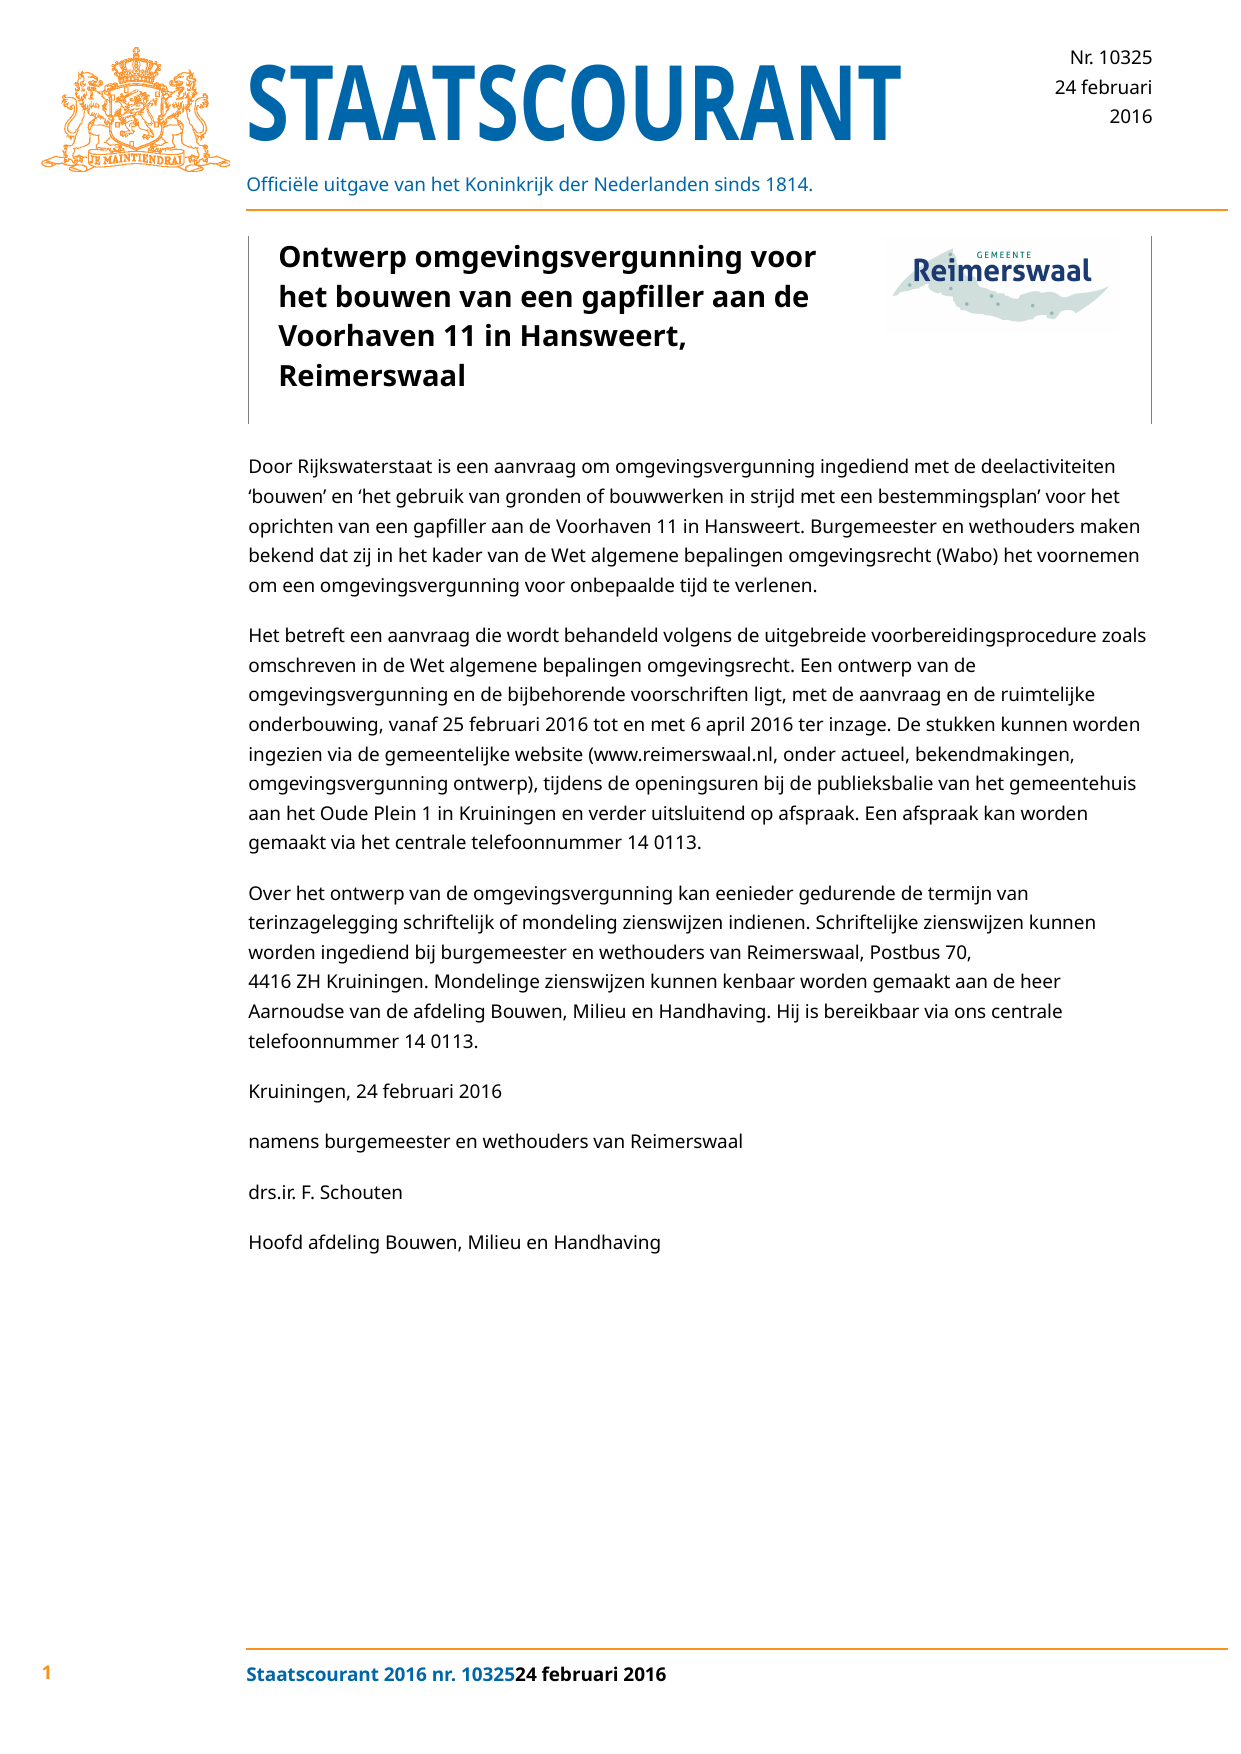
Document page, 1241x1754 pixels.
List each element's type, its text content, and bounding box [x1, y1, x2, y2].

text drs.ir. F. Schouten [248, 1179, 1152, 1205]
text namens burgemeester en wethouders van Reimerswaal [248, 1129, 1152, 1154]
text Het betreft een aanvraag die wordt behandeld volgens de uitgebreide voorbereidingsprocedure zoals omschreven in de Wet algemene bepalingen omgevingsrecht. Een ontwerp van de omgevingsvergunning en de bijbehorende voorschriften ligt, met de aanvraag en de ruimtelijke onderbouwing, vanaf 25 februari 2016 tot en met 6 april 2016 ter inzage. De stukken kunnen worden ingezien via de gemeentelijke website (www.reimerswaal.nl, onder actueel, bekendmakingen, omgevingsvergunning ontwerp), tijdens de openingsuren bij de publieksbalie van het gemeentehuis aan het Oude Plein 1 in Kruiningen en verder uitsluitend op afspraak. Een afspraak kan worden gemaakt via het centrale telefoonnummer 14 0113. [248, 622, 1152, 855]
text Hoofd afdeling Bouwen, Milieu en Handhaving [248, 1229, 1152, 1255]
table_header [850, 236, 1151, 424]
text Kruiningen, 24 februari 2016 [248, 1078, 1152, 1104]
table_header Ontwerp omgevingsvergunning voor het bouwen van een gapfiller aan de Voorhaven 11 in Hansweert, Reimerswaal [249, 236, 850, 424]
text Door Rijkswaterstaat is een aanvraag om omgevingsvergunning ingediend met de deelactiviteiten ‘bouwen’ en ‘het gebruik van gronden of bouwwerken in strijd met een bestemmingsplan’ voor het oprichten van een gapfiller aan de Voorhaven 11 in Hansweert. Burgemeester en wethouders maken bekend dat zij in het kader van de Wet algemene bepalingen omgevingsrecht (Wabo) het voornemen om een omgevingsvergunning voor onbepaalde tijd te verlenen. [248, 454, 1152, 598]
picture [882, 236, 1119, 334]
text Over het ontwerp van de omgevingsvergunning kan eenieder gedurende de termijn van terinzagelegging schriftelijk of mondeling zienswijzen indienen. Schriftelijke zienswijzen kunnen worden ingediend bij burgemeester en wethouders van Reimerswaal, Postbus 70, 4416 ZH Kruiningen. Mondelinge zienswijzen kunnen kenbaar worden gemaakt aan de heer Aarnoudse van de afdeling Bouwen, Milieu en Handhaving. Hij is bereikbaar via ons centrale telefoonnummer 14 0113. [248, 880, 1152, 1053]
picture [41, 47, 231, 172]
